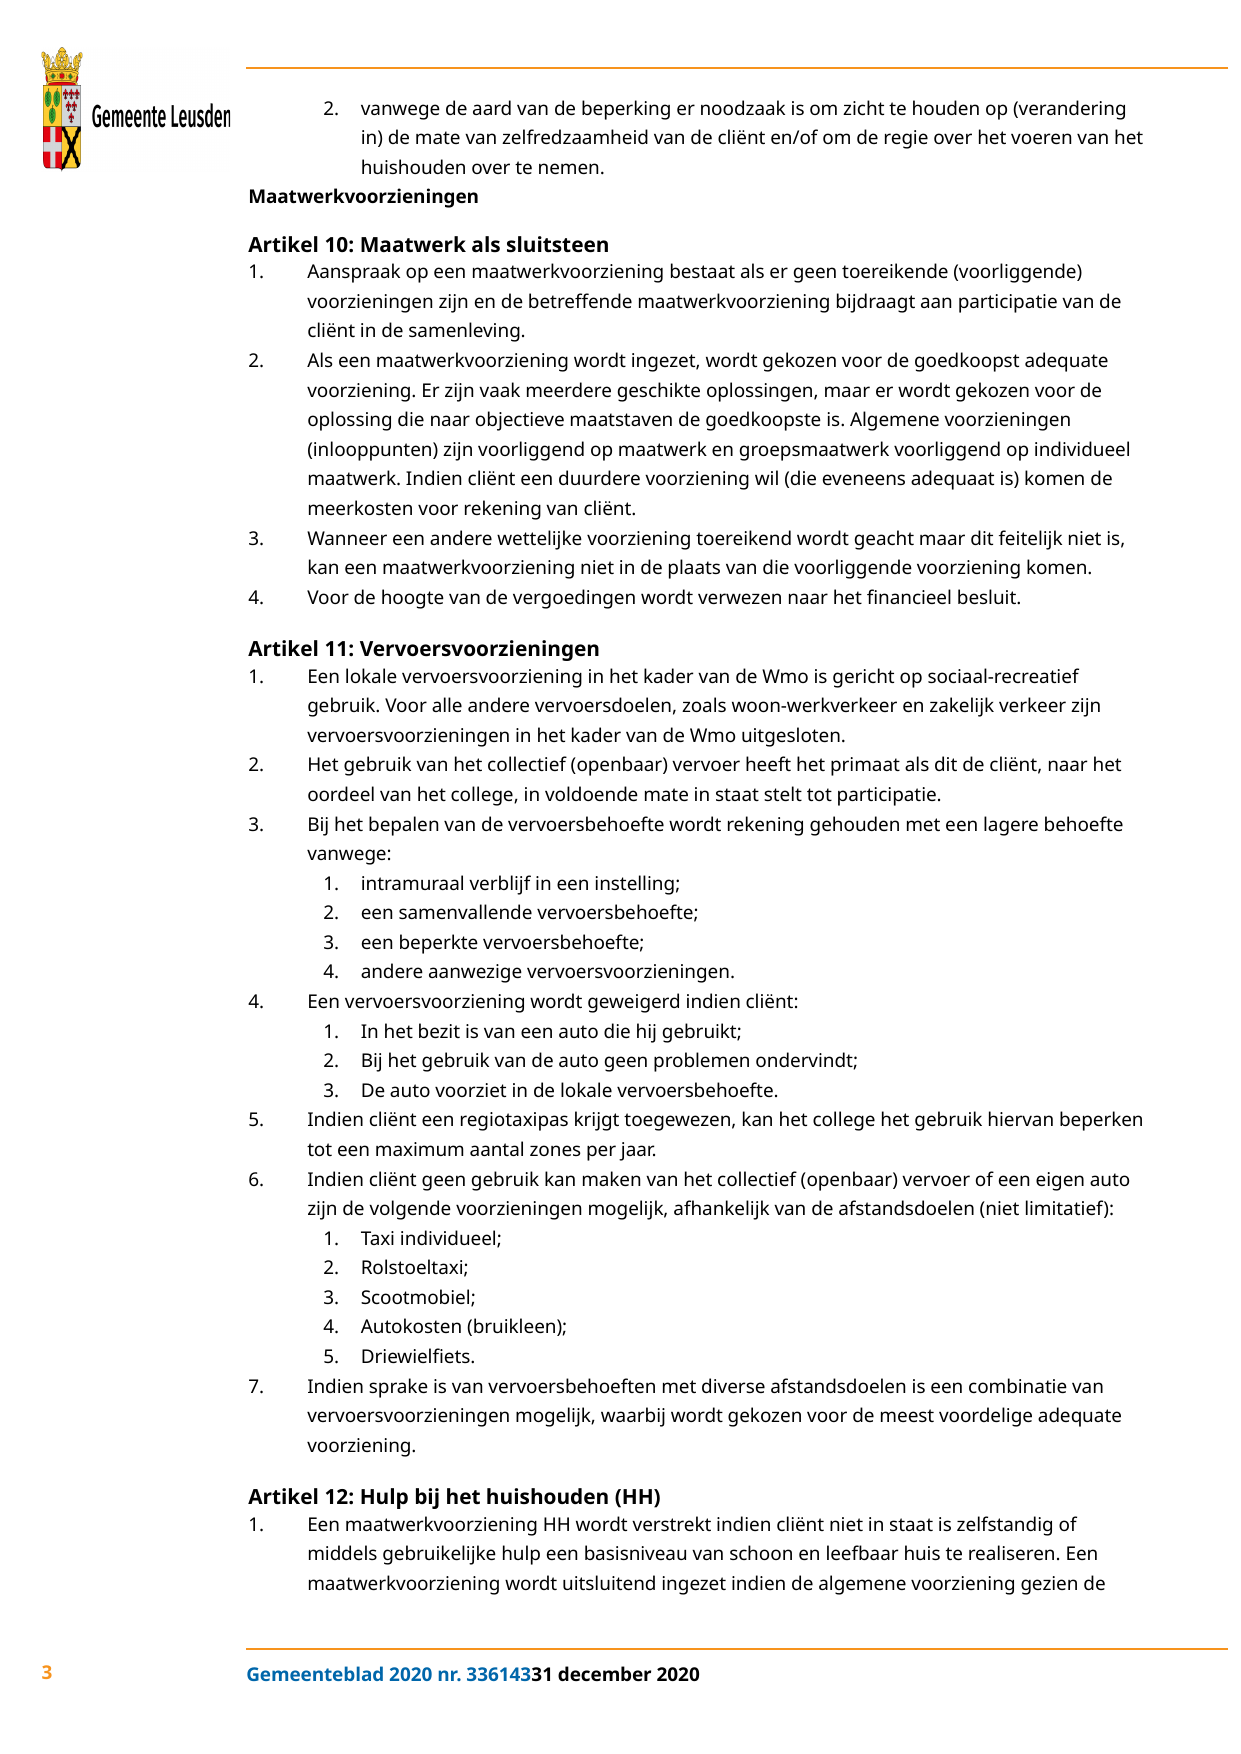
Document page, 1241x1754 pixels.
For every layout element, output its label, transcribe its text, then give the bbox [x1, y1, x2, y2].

list Indien cliënt een regiotaxipas krijgt toegewezen, kan het college het gebruik hiervan beperken tot een maximum aantal zones per jaar. [248, 1107, 1152, 1162]
text Artikel 10: Maatwerk als sluitsteen [248, 230, 1152, 258]
list een beperkte vervoersbehoefte; [323, 929, 1152, 955]
list Een vervoersvoorziening wordt geweigerd indien cliënt: [248, 988, 1152, 1014]
list Taxi individueel; [323, 1225, 1152, 1251]
list Een lokale vervoersvoorziening in het kader van de Wmo is gericht op sociaal-recreatief gebruik. Voor alle andere vervoersdoelen, zoals woon-werkverkeer en zakelijk verkeer zijn vervoersvoorzieningen in het kader van de Wmo uitgesloten. [248, 663, 1152, 748]
list Een maatwerkvoorziening HH wordt verstrekt indien cliënt niet in staat is zelfstandig of middels gebruikelijke hulp een basisniveau van schoon en leefbaar huis te realiseren. Een maatwerkvoorziening wordt uitsluitend ingezet indien de algemene voorziening gezien de [248, 1511, 1152, 1596]
list Rolstoeltaxi; [323, 1254, 1152, 1280]
list een samenvallende vervoersbehoefte; [323, 899, 1152, 925]
list Bij het gebruik van de auto geen problemen ondervindt; [323, 1047, 1152, 1073]
list Scootmobiel; [323, 1284, 1152, 1310]
list Indien sprake is van vervoersbehoeften met diverse afstandsdoelen is een combinatie van vervoersvoorzieningen mogelijk, waarbij wordt gekozen voor de meest voordelige adequate voorziening. [248, 1373, 1152, 1458]
list In het bezit is van een auto die hij gebruikt; [323, 1018, 1152, 1043]
list Aanspraak op een maatwerkvoorziening bestaat als er geen toereikende (voorliggende) voorzieningen zijn en de betreffende maatwerkvoorziening bijdraagt aan participatie van de cliënt in de samenleving. [248, 258, 1152, 343]
list Het gebruik van het collectief (openbaar) vervoer heeft het primaat als dit de cliënt, naar het oordeel van het college, in voldoende mate in staat stelt tot participatie. [248, 752, 1152, 807]
list Autokosten (bruikleen); [323, 1314, 1152, 1339]
list Bij het bepalen van de vervoersbehoefte wordt rekening gehouden met een lagere behoefte vanwege: [248, 811, 1152, 866]
list Wanneer een andere wettelijke voorziening toereikend wordt geacht maar dit feitelijk niet is, kan een maatwerkvoorziening niet in de plaats van die voorliggende voorziening komen. [248, 525, 1152, 580]
list Driewielfiets. [323, 1343, 1152, 1369]
list Indien cliënt geen gebruik kan maken van het collectief (openbaar) vervoer of een eigen auto zijn de volgende voorzieningen mogelijk, afhankelijk van de afstandsdoelen (niet limitatief): [248, 1166, 1152, 1221]
list De auto voorziet in de lokale vervoersbehoefte. [323, 1077, 1152, 1103]
list intramuraal verblijf in een instelling; [323, 870, 1152, 896]
text Artikel 12: Hulp bij het huishouden (HH) [248, 1482, 1152, 1511]
list vanwege de aard van de beperking er noodzaak is om zicht te houden op (verandering in) de mate van zelfredzaamheid van de cliënt en/of om de regie over het voeren van het huishouden over te nemen. [323, 95, 1152, 180]
list Als een maatwerkvoorziening wordt ingezet, wordt gekozen voor de goedkoopst adequate voorziening. Er zijn vaak meerdere geschikte oplossingen, maar er wordt gekozen voor de oplossing die naar objectieve maatstaven de goedkoopste is. Algemene voorzieningen (inlooppunten) zijn voorliggend op maatwerk en groepsmaatwerk voorliggend op individueel maatwerk. Indien cliënt een duurdere voorziening wil (die eveneens adequaat is) komen de meerkosten voor rekening van cliënt. [248, 347, 1152, 521]
text Artikel 11: Vervoersvoorzieningen [248, 634, 1152, 663]
list andere aanwezige vervoersvoorzieningen. [323, 959, 1152, 984]
text Maatwerkvoorzieningen [248, 183, 1152, 209]
list Voor de hoogte van de vergoedingen wordt verwezen naar het financieel besluit. [248, 584, 1152, 610]
picture [41, 47, 231, 172]
